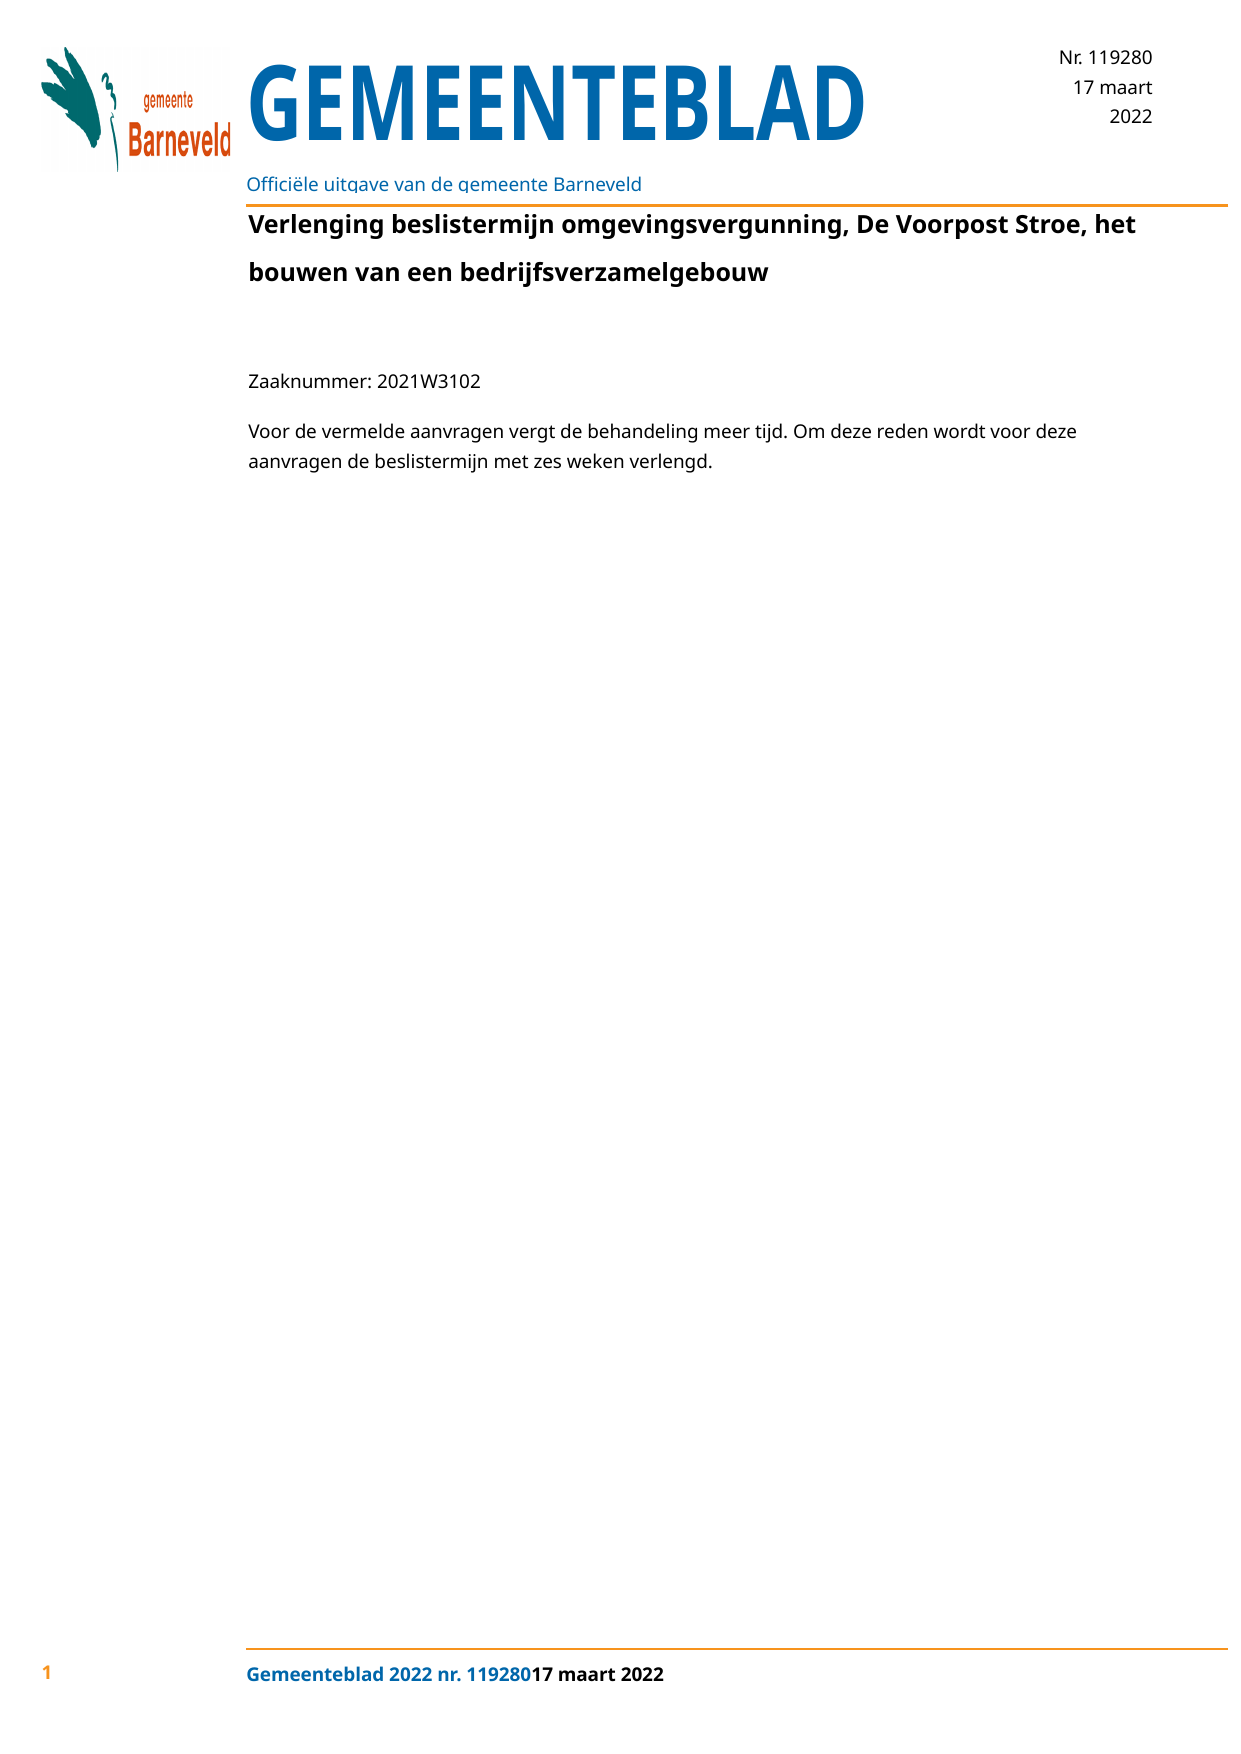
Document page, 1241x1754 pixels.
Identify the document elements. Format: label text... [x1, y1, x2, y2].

picture [41, 47, 231, 172]
text Voor de vermelde aanvragen vergt de behandeling meer tijd. Om deze reden wordt voor deze aanvragen de beslistermijn met zes weken verlengd. [248, 419, 1152, 474]
text Zaaknummer: 2021W3102 [248, 368, 1152, 394]
text Verlenging beslistermijn omgevingsvergunning, De Voorpost Stroe, het bouwen van een bedrijfsverzamelgebouw [248, 207, 1152, 288]
